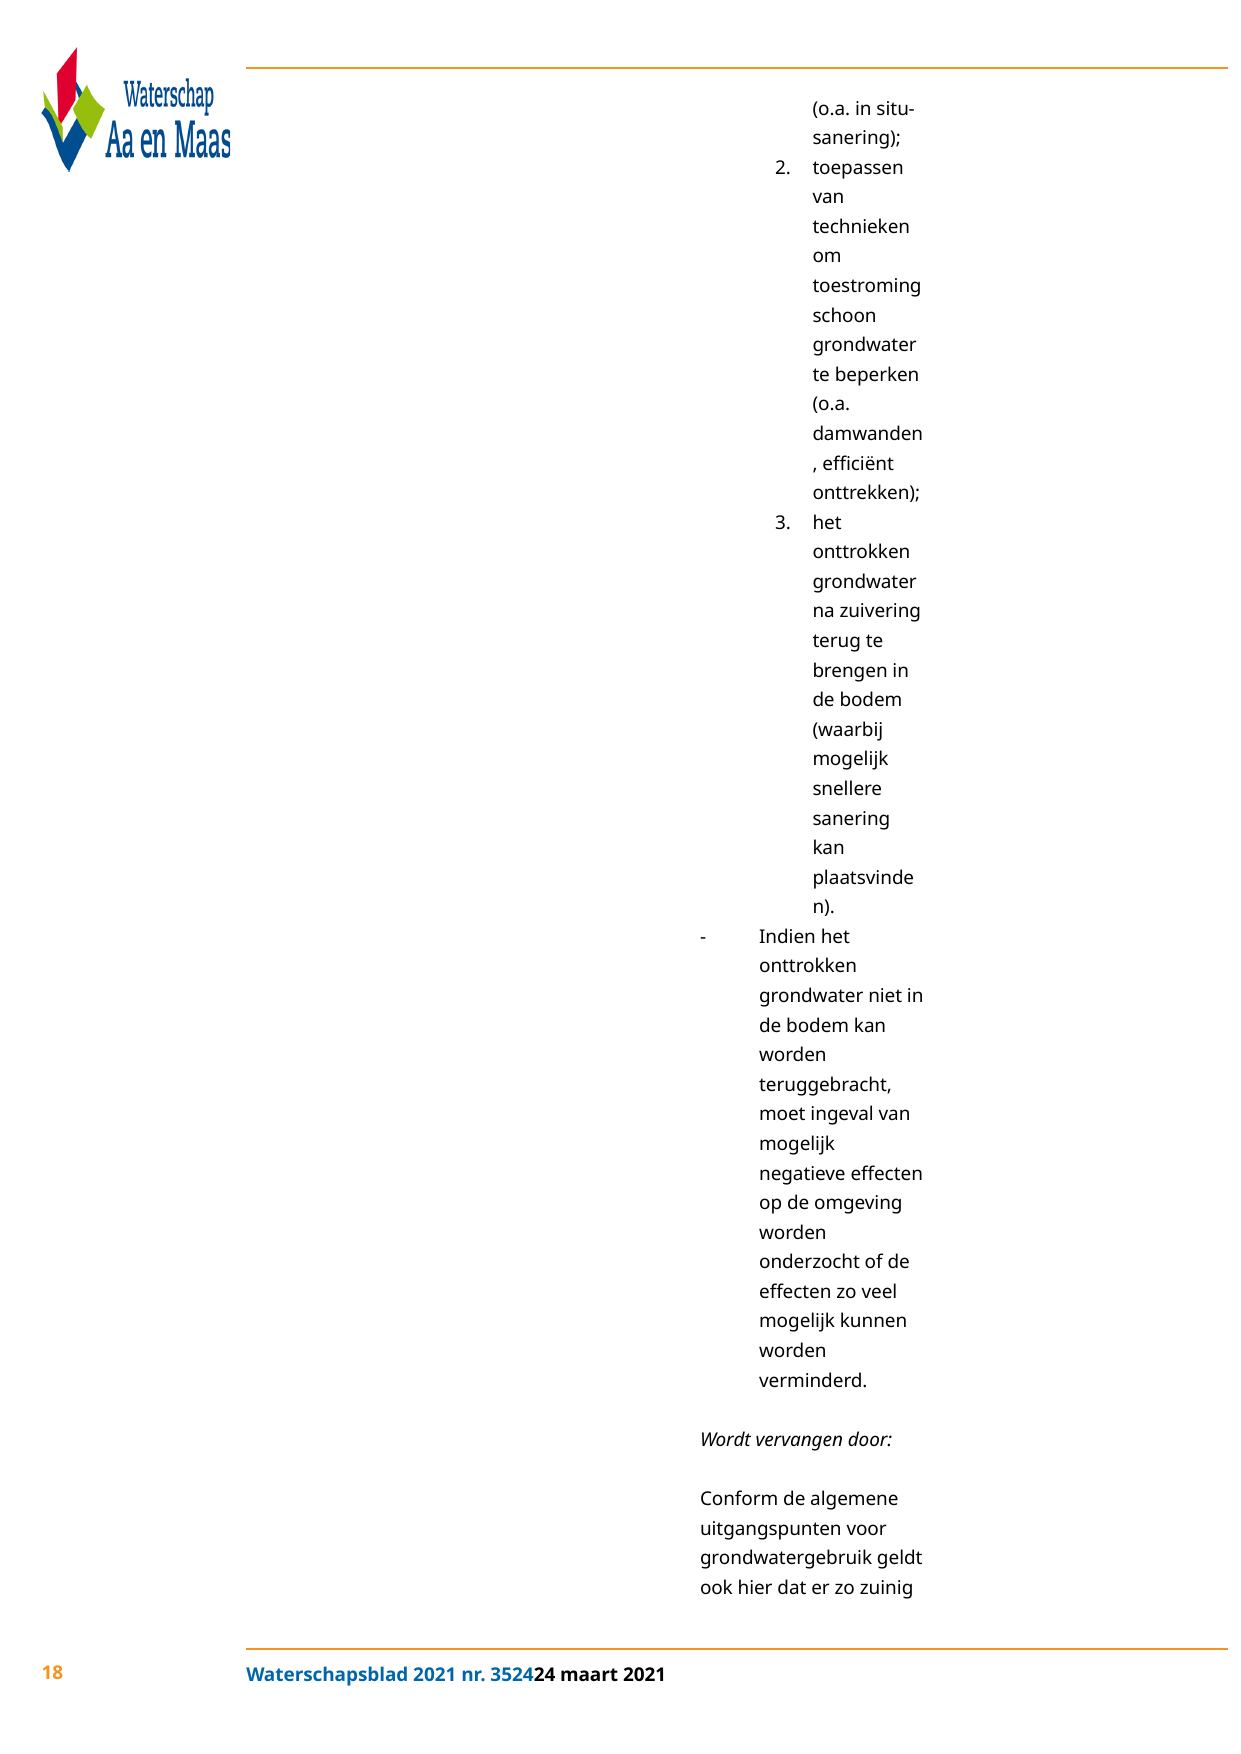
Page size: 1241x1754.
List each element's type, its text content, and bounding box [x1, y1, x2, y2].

table_cell [474, 95, 700, 1600]
table_cell [926, 95, 1152, 1600]
picture [41, 47, 231, 172]
table_cell (o.a. in situ-sanering); toepassen van technieken om toestroming schoon grondwater te beperken (o.a. damwanden, efficiënt onttrekken); het onttrokken grondwater na zuivering terug te brengen in de bodem (waarbij mogelijk snellere sanering kan plaatsvinden). Indien het onttrokken grondwater niet in de bodem kan worden teruggebracht, moet ingeval van mogelijk negatieve effecten op de omgeving worden onderzocht of de effecten zo veel mogelijk kunnen worden verminderd. Wordt vervangen door: Conform de algemene uitgangspunten voor grondwatergebruik geldt ook hier dat er zo zuinig [700, 95, 926, 1600]
table_cell [248, 95, 474, 1600]
